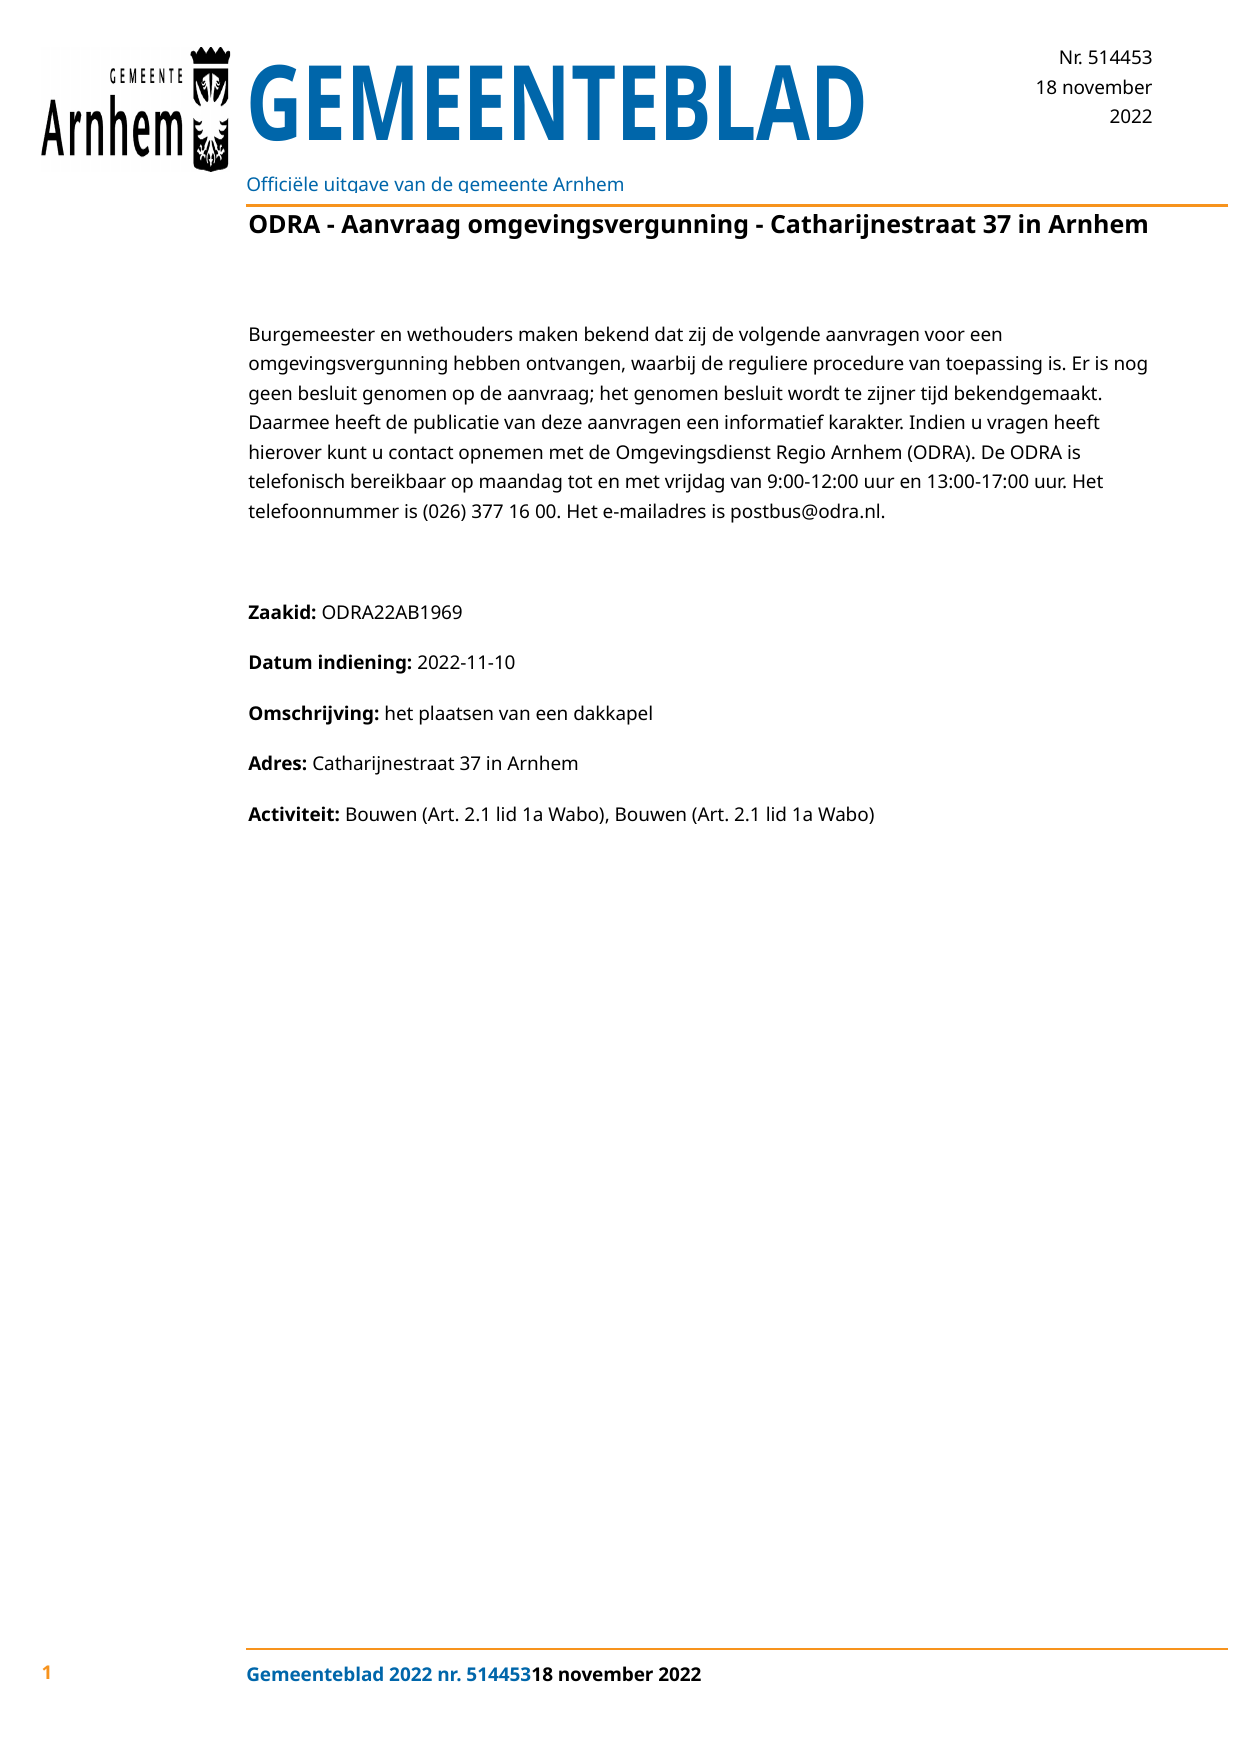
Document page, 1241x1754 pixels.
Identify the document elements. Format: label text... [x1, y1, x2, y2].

text Activiteit: Bouwen (Art. 2.1 lid 1a Wabo), Bouwen (Art. 2.1 lid 1a Wabo) [248, 801, 1152, 826]
text Omschrijving: het plaatsen van een dakkapel [248, 700, 1152, 726]
text ODRA - Aanvraag omgevingsvergunning - Catharijnestraat 37 in Arnhem [248, 207, 1152, 241]
text Zaakid: ODRA22AB1969 [248, 599, 1152, 625]
text Adres: Catharijnestraat 37 in Arnhem [248, 750, 1152, 776]
picture [41, 47, 231, 172]
text Burgemeester en wethouders maken bekend dat zij de volgende aanvragen voor een omgevingsvergunning hebben ontvangen, waarbij de reguliere procedure van toepassing is. Er is nog geen besluit genomen op de aanvraag; het genomen besluit wordt te zijner tijd bekendgemaakt. Daarmee heeft de publicatie van deze aanvragen een informatief karakter. Indien u vragen heeft hierover kunt u contact opnemen met de Omgevingsdienst Regio Arnhem (ODRA). De ODRA is telefonisch bereikbaar op maandag tot en met vrijdag van 9:00-12:00 uur en 13:00-17:00 uur. Het telefoonnummer is (026) 377 16 00. Het e-mailadres is postbus@odra.nl. [248, 321, 1152, 524]
text Datum indiening: 2022-11-10 [248, 649, 1152, 675]
